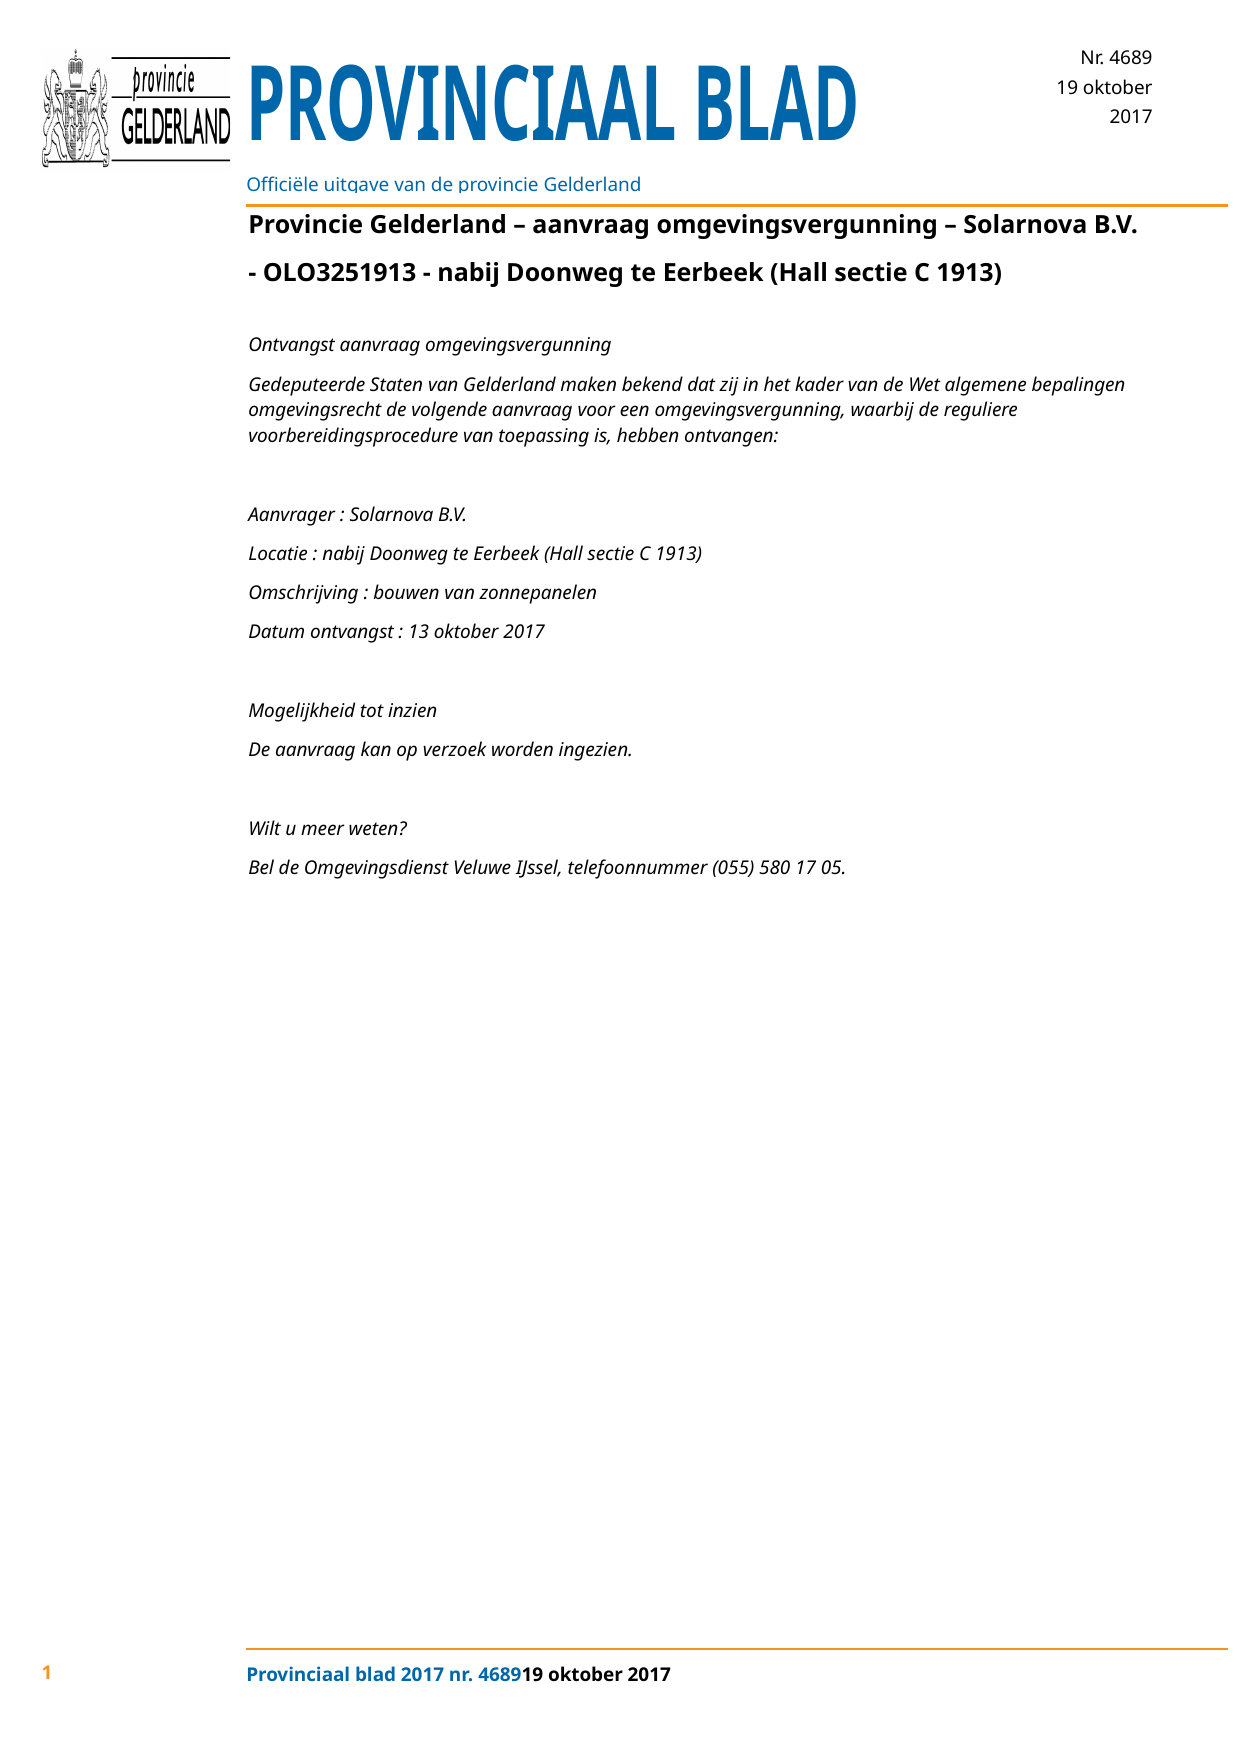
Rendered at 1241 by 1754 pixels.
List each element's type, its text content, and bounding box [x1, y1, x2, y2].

picture [41, 47, 231, 172]
text De aanvraag kan op verzoek worden ingezien. [248, 736, 1152, 762]
text Gedeputeerde Staten van Gelderland maken bekend dat zij in het kader van de Wet algemene bepalingen omgevingsrecht de volgende aanvraag voor een omgevingsvergunning, waarbij de reguliere voorbereidingsprocedure van toepassing is, hebben ontvangen: [248, 371, 1152, 448]
text Ontvangst aanvraag omgevingsvergunning [248, 331, 1152, 357]
text Bel de Omgevingsdienst Veluwe IJssel, telefoonnummer (055) 580 17 05. [248, 854, 1152, 880]
text Datum ontvangst : 13 oktober 2017 [248, 618, 1152, 644]
text Wilt u meer weten? [248, 815, 1152, 841]
text Provincie Gelderland – aanvraag omgevingsvergunning – Solarnova B.V. - OLO3251913 - nabij Doonweg te Eerbeek (Hall sectie C 1913) [248, 207, 1152, 288]
text Omschrijving : bouwen van zonnepanelen [248, 579, 1152, 605]
text Mogelijkheid tot inzien [248, 697, 1152, 723]
text Aanvrager : Solarnova B.V. [248, 501, 1152, 526]
text Locatie : nabij Doonweg te Eerbeek (Hall sectie C 1913) [248, 540, 1152, 566]
